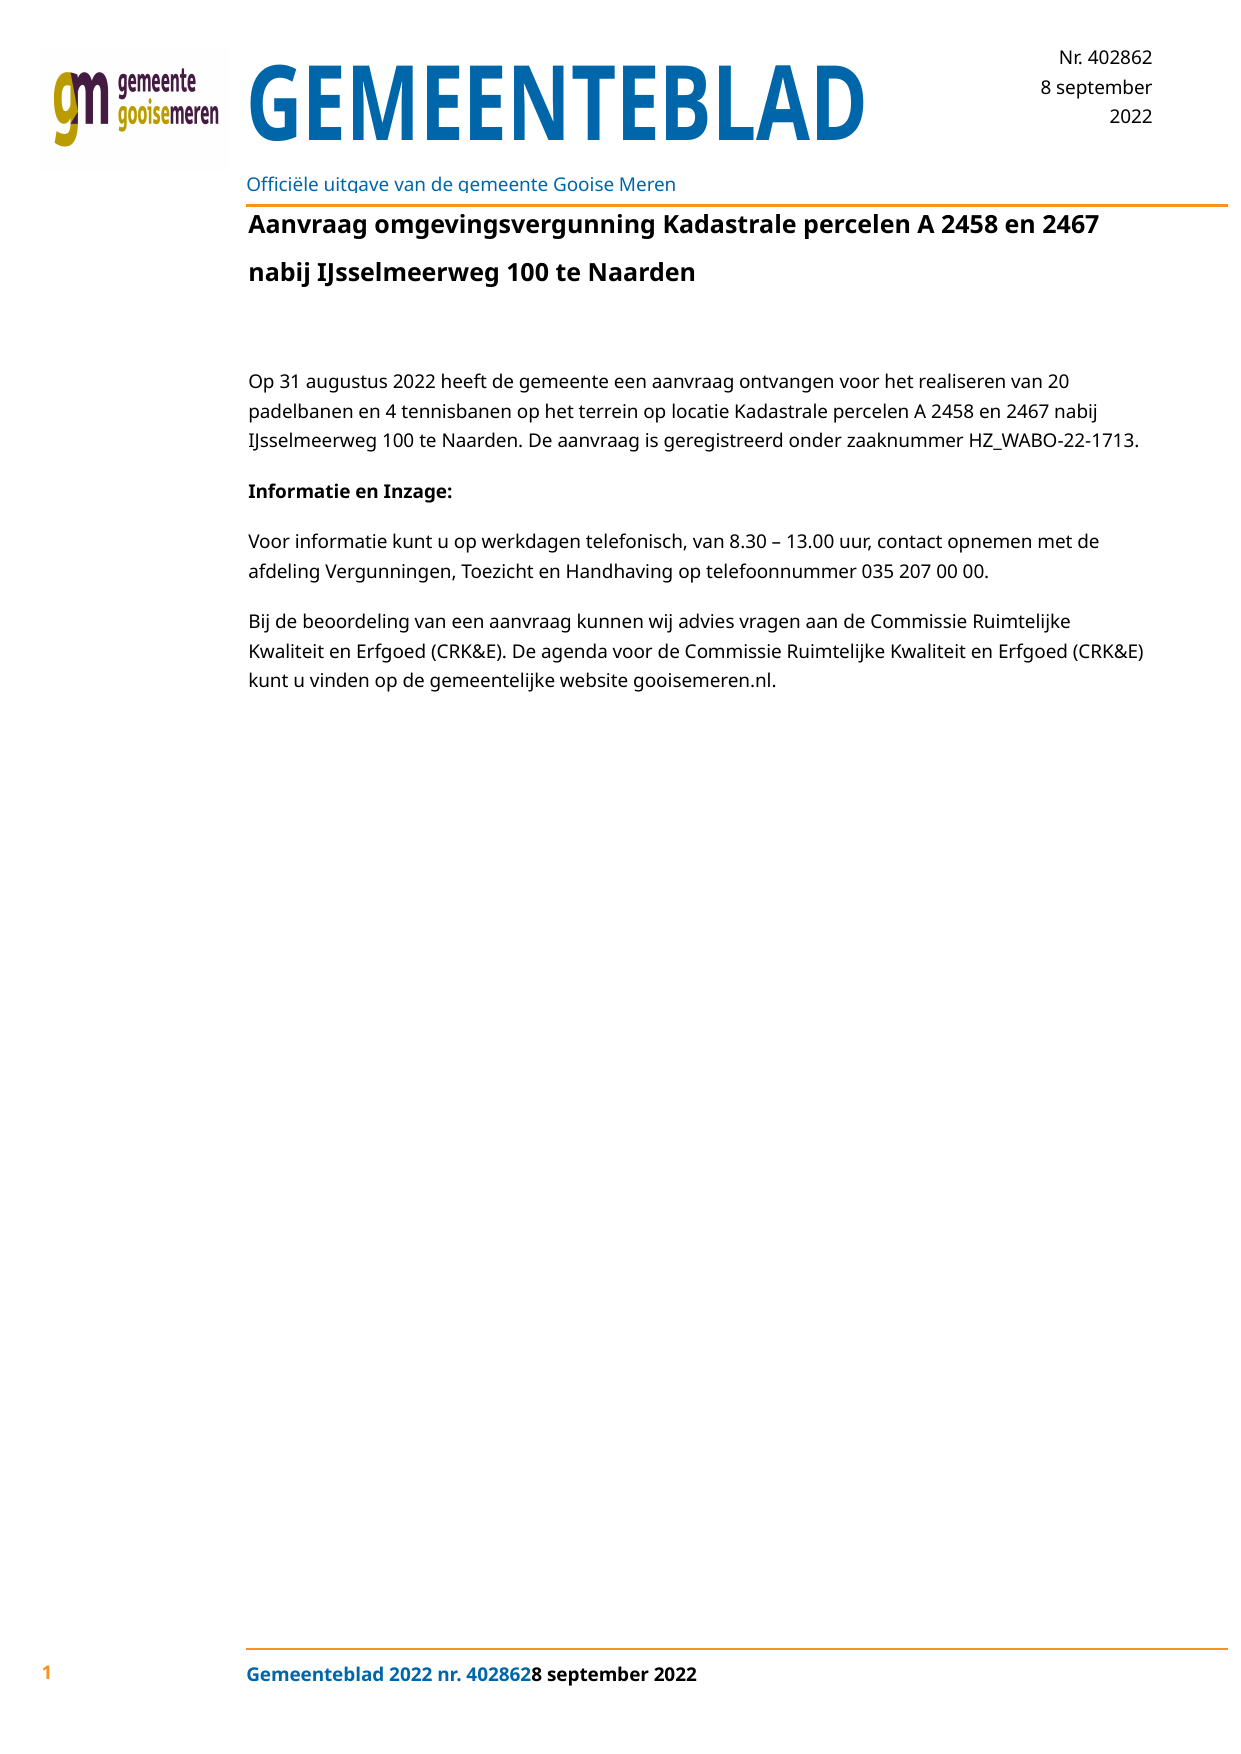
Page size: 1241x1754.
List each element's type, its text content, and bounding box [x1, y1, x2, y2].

text Informatie en Inzage: [248, 478, 1152, 504]
text Bij de beoordeling van een aanvraag kunnen wij advies vragen aan de Commissie Ruimtelijke Kwaliteit en Erfgoed (CRK&E). De agenda voor de Commissie Ruimtelijke Kwaliteit en Erfgoed (CRK&E) kunt u vinden op de gemeentelijke website gooisemeren.nl. [248, 608, 1152, 693]
picture [41, 47, 231, 172]
text Op 31 augustus 2022 heeft de gemeente een aanvraag ontvangen voor het realiseren van 20 padelbanen en 4 tennisbanen op het terrein op locatie Kadastrale percelen A 2458 en 2467 nabij IJsselmeerweg 100 te Naarden. De aanvraag is geregistreerd onder zaaknummer HZ_WABO-22-1713. [248, 368, 1152, 453]
text Voor informatie kunt u op werkdagen telefonisch, van 8.30 – 13.00 uur, contact opnemen met de afdeling Vergunningen, Toezicht en Handhaving op telefoonnummer 035 207 00 00. [248, 528, 1152, 584]
text Aanvraag omgevingsvergunning Kadastrale percelen A 2458 en 2467 nabij IJsselmeerweg 100 te Naarden [248, 207, 1152, 288]
